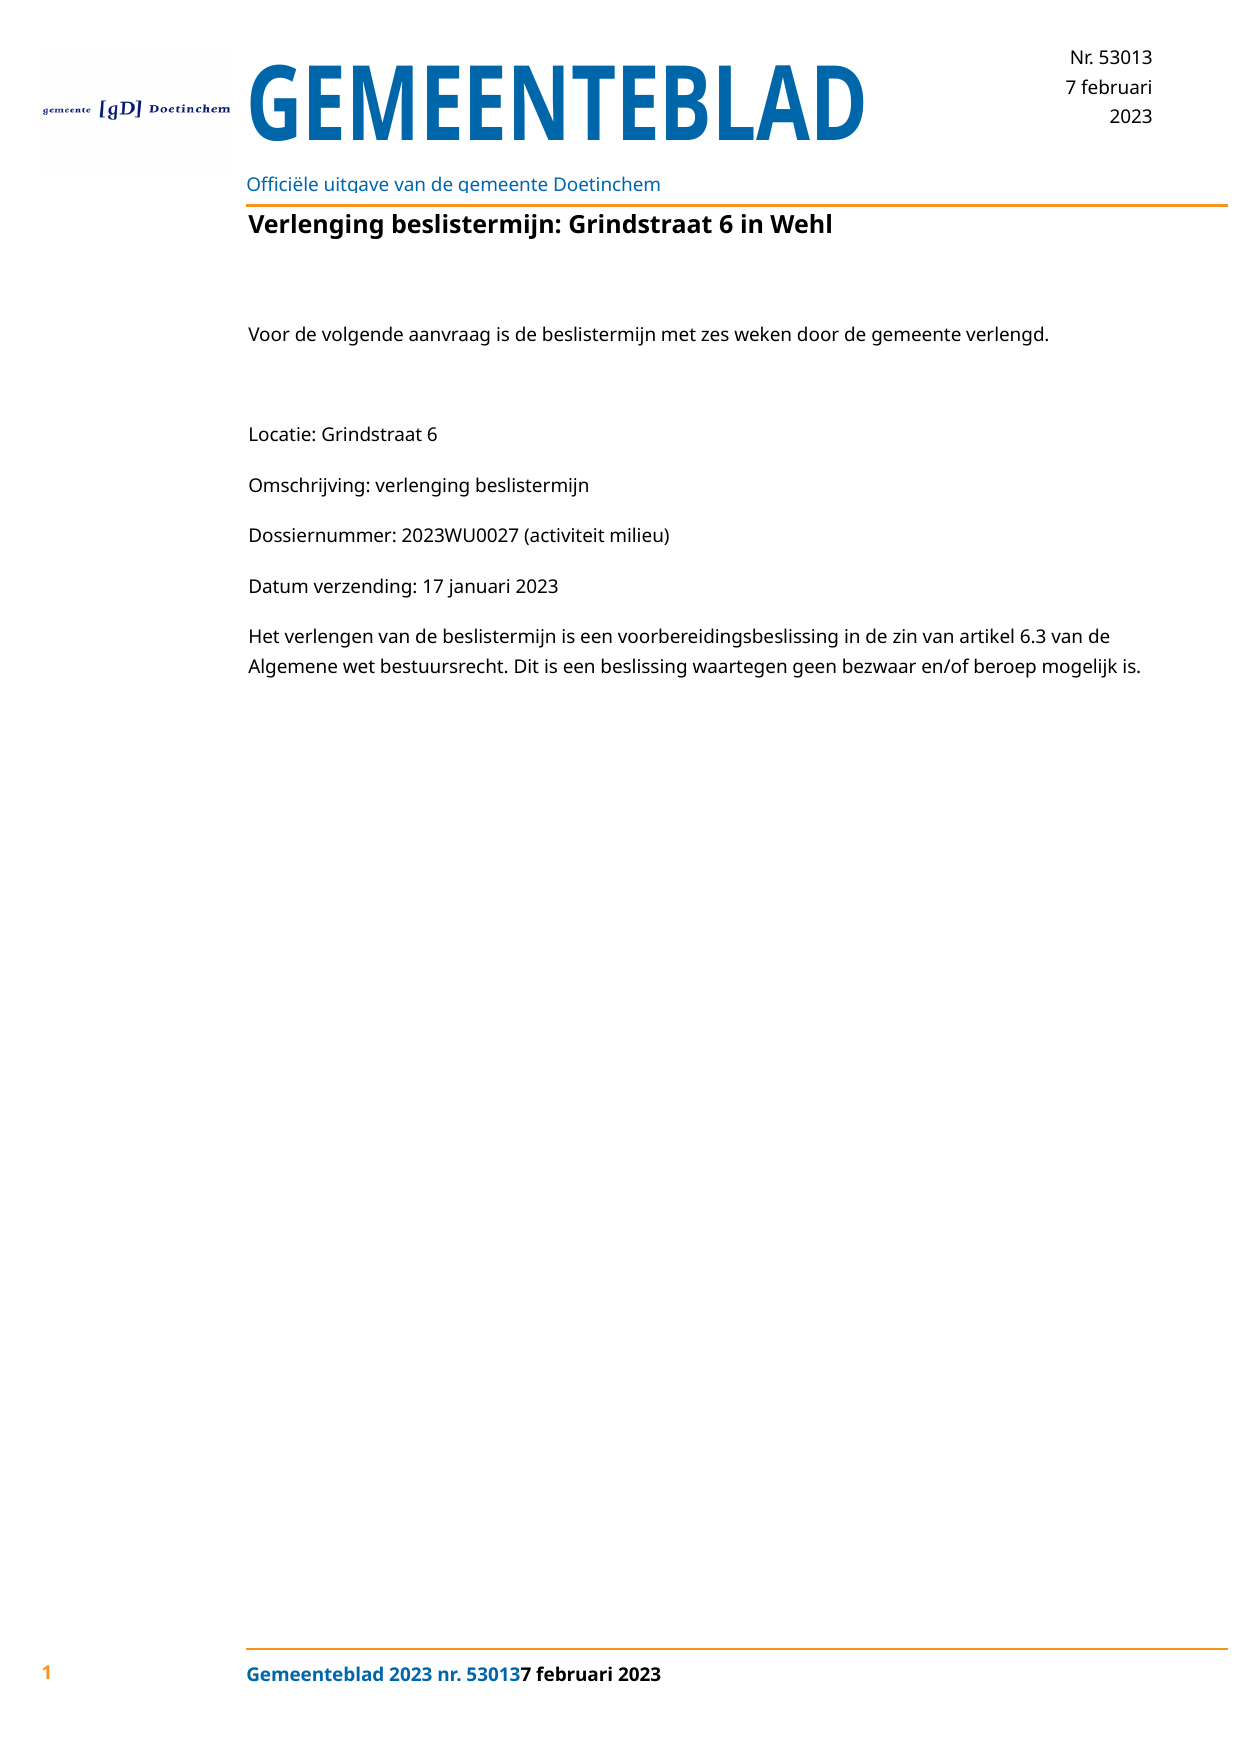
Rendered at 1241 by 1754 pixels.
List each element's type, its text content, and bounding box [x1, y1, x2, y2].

text Dossiernummer: 2023WU0027 (activiteit milieu) [248, 522, 1152, 548]
text Het verlengen van de beslistermijn is een voorbereidingsbeslissing in de zin van artikel 6.3 van de Algemene wet bestuursrecht. Dit is een beslissing waartegen geen bezwaar en/of beroep mogelijk is. [248, 623, 1152, 678]
text Locatie: Grindstraat 6 [248, 422, 1152, 447]
text Voor de volgende aanvraag is de beslistermijn met zes weken door de gemeente verlengd. [248, 321, 1152, 346]
picture [41, 47, 231, 172]
text Datum verzending: 17 januari 2023 [248, 573, 1152, 598]
text Verlenging beslistermijn: Grindstraat 6 in Wehl [248, 207, 1152, 241]
text Omschrijving: verlenging beslistermijn [248, 472, 1152, 498]
